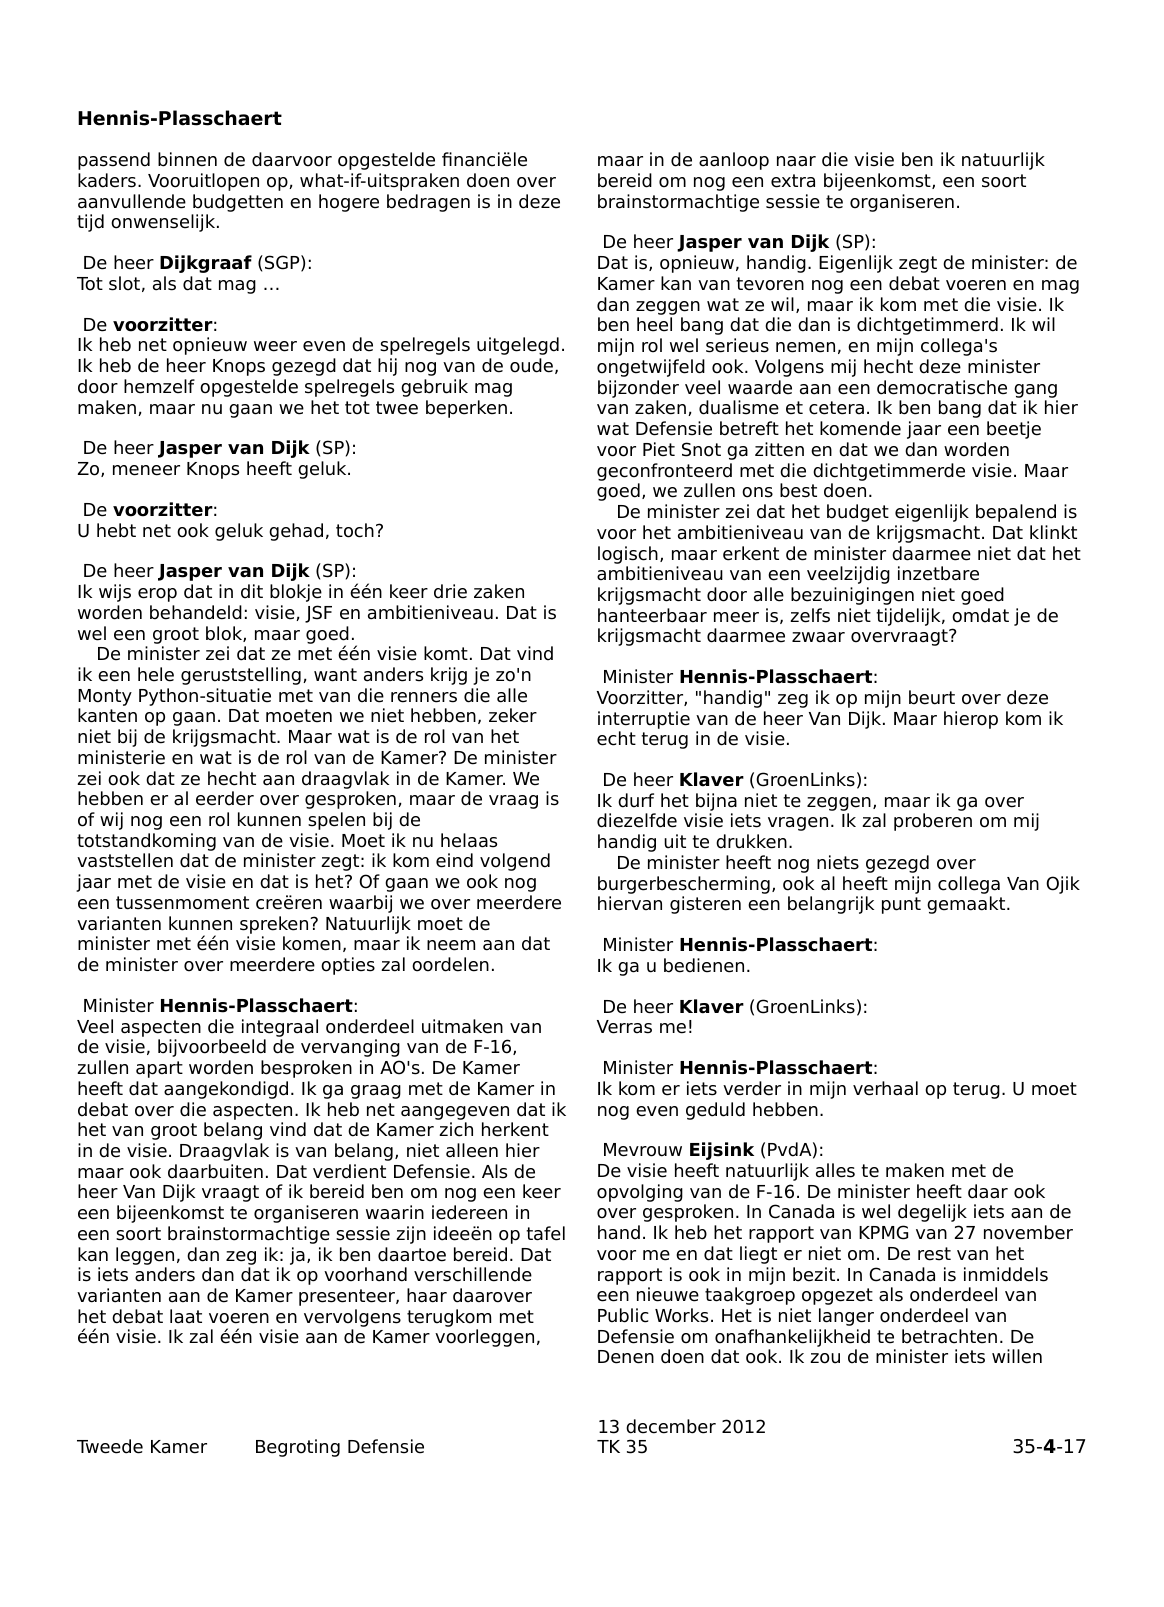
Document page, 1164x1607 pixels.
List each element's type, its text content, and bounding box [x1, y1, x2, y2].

text maar in de aanloop naar die visie ben ik natuurlijk bereid om nog een extra bijeenkomst, een soort brainstormachtige sessie te organiseren. [596, 150, 1087, 212]
text Tot slot, als dat mag … [77, 274, 567, 294]
text Minister Hennis-Plasschaert: [596, 935, 1087, 956]
text Veel aspecten die integraal onderdeel uitmaken van de visie, bijvoorbeeld de vervanging van de F-16, zullen apart worden besproken in AO's. De Kamer heeft dat aangekondigd. Ik ga graag met de Kamer in debat over die aspecten. Ik heb net aangegeven dat ik het van groot belang vind dat de Kamer zich herkent in de visie. Draagvlak is van belang, niet alleen hier maar ook daarbuiten. Dat verdient Defensie. Als de heer Van Dijk vraagt of ik bereid ben om nog een keer een bijeenkomst te organiseren waarin iedereen in een soort brainstormachtige sessie zijn ideeën op tafel kan leggen, dan zeg ik: ja, ik ben daartoe bereid. Dat is iets anders dan dat ik op voorhand verschillende varianten aan de Kamer presenteer, haar daarover het debat laat voeren en vervolgens terugkom met één visie. Ik zal één visie aan de Kamer voorleggen, [77, 1016, 567, 1348]
text De heer Jasper van Dijk (SP): [77, 561, 567, 582]
text De minister zei dat het budget eigenlijk bepalend is voor het ambitieniveau van de krijgsmacht. Dat klinkt logisch, maar erkent de minister daarmee niet dat het ambitieniveau van een veelzijdig inzetbare krijgsmacht door alle bezuinigingen niet goed hanteerbaar meer is, zelfs niet tijdelijk, omdat je de krijgsmacht daarmee zwaar overvraagt? [596, 502, 1087, 647]
text Ik wijs erop dat in dit blokje in één keer drie zaken worden behandeld: visie, JSF en ambitieniveau. Dat is wel een groot blok, maar goed. [77, 582, 567, 644]
text Verras me! [596, 1017, 1087, 1038]
text De voorzitter: [77, 500, 567, 520]
text passend binnen de daarvoor opgestelde financiële kaders. Vooruitlopen op, what-if-uitspraken doen over aanvullende budgetten en hogere bedragen is in deze tijd onwenselijk. [77, 150, 567, 233]
text Ik durf het bijna niet te zeggen, maar ik ga over diezelfde visie iets vragen. Ik zal proberen om mij handig uit te drukken. [596, 791, 1087, 853]
text Voorzitter, "handig" zeg ik op mijn beurt over deze interruptie van de heer Van Dijk. Maar hierop kom ik echt terug in de visie. [596, 688, 1087, 750]
text De heer Jasper van Dijk (SP): [596, 232, 1087, 253]
text De heer Dijkgraaf (SGP): [77, 253, 567, 274]
text Minister Hennis-Plasschaert: [77, 996, 567, 1016]
text De heer Klaver (GroenLinks): [596, 996, 1087, 1017]
text Zo, meneer Knops heeft geluk. [77, 459, 567, 480]
text Dat is, opnieuw, handig. Eigenlijk zegt de minister: de Kamer kan van tevoren nog een debat voeren en mag dan zeggen wat ze wil, maar ik kom met die visie. Ik ben heel bang dat die dan is dichtgetimmerd. Ik wil mijn rol wel serieus nemen, en mijn collega's ongetwijfeld ook. Volgens mij hecht deze minister bijzonder veel waarde aan een democratische gang van zaken, dualisme et cetera. Ik ben bang dat ik hier wat Defensie betreft het komende jaar een beetje voor Piet Snot ga zitten en dat we dan worden geconfronteerd met die dichtgetimmerde visie. Maar goed, we zullen ons best doen. [596, 253, 1087, 502]
text U hebt net ook geluk gehad, toch? [77, 520, 567, 541]
text De voorzitter: [77, 314, 567, 335]
text De minister heeft nog niets gezegd over burgerbescherming, ook al heeft mijn collega Van Ojik hiervan gisteren een belangrijk punt gemaakt. [596, 853, 1087, 915]
text De minister zei dat ze met één visie komt. Dat vind ik een hele geruststelling, want anders krijg je zo'n Monty Python-situatie met van die renners die alle kanten op gaan. Dat moeten we niet hebben, zeker niet bij de krijgsmacht. Maar wat is de rol van het ministerie en wat is de rol van de Kamer? De minister zei ook dat ze hecht aan draagvlak in de Kamer. We hebben er al eerder over gesproken, maar de vraag is of wij nog een rol kunnen spelen bij de totstandkoming van de visie. Moet ik nu helaas vaststellen dat de minister zegt: ik kom eind volgend jaar met de visie en dat is het? Of gaan we ook nog een tussenmoment creëren waarbij we over meerdere varianten kunnen spreken? Natuurlijk moet de minister met één visie komen, maar ik neem aan dat de minister over meerdere opties zal oordelen. [77, 644, 567, 976]
text De visie heeft natuurlijk alles te maken met de opvolging van de F-16. De minister heeft daar ook over gesproken. In Canada is wel degelijk iets aan de hand. Ik heb het rapport van KPMG van 27 november voor me en dat liegt er niet om. De rest van het rapport is ook in mijn bezit. In Canada is inmiddels een nieuwe taakgroep opgezet als onderdeel van Public Works. Het is niet langer onderdeel van Defensie om onafhankelijkheid te betrachten. De Denen doen dat ook. Ik zou de minister iets willen [596, 1161, 1087, 1368]
text Mevrouw Eijsink (PvdA): [596, 1140, 1087, 1161]
text De heer Jasper van Dijk (SP): [77, 438, 567, 459]
text De heer Klaver (GroenLinks): [596, 770, 1087, 791]
text Ik heb net opnieuw weer even de spelregels uitgelegd. Ik heb de heer Knops gezegd dat hij nog van de oude, door hemzelf opgestelde spelregels gebruik mag maken, maar nu gaan we het tot twee beperken. [77, 335, 567, 418]
text Minister Hennis-Plasschaert: [596, 667, 1087, 688]
text Ik ga u bedienen. [596, 956, 1087, 976]
text Ik kom er iets verder in mijn verhaal op terug. U moet nog even geduld hebben. [596, 1079, 1087, 1120]
text Minister Hennis-Plasschaert: [596, 1058, 1087, 1079]
